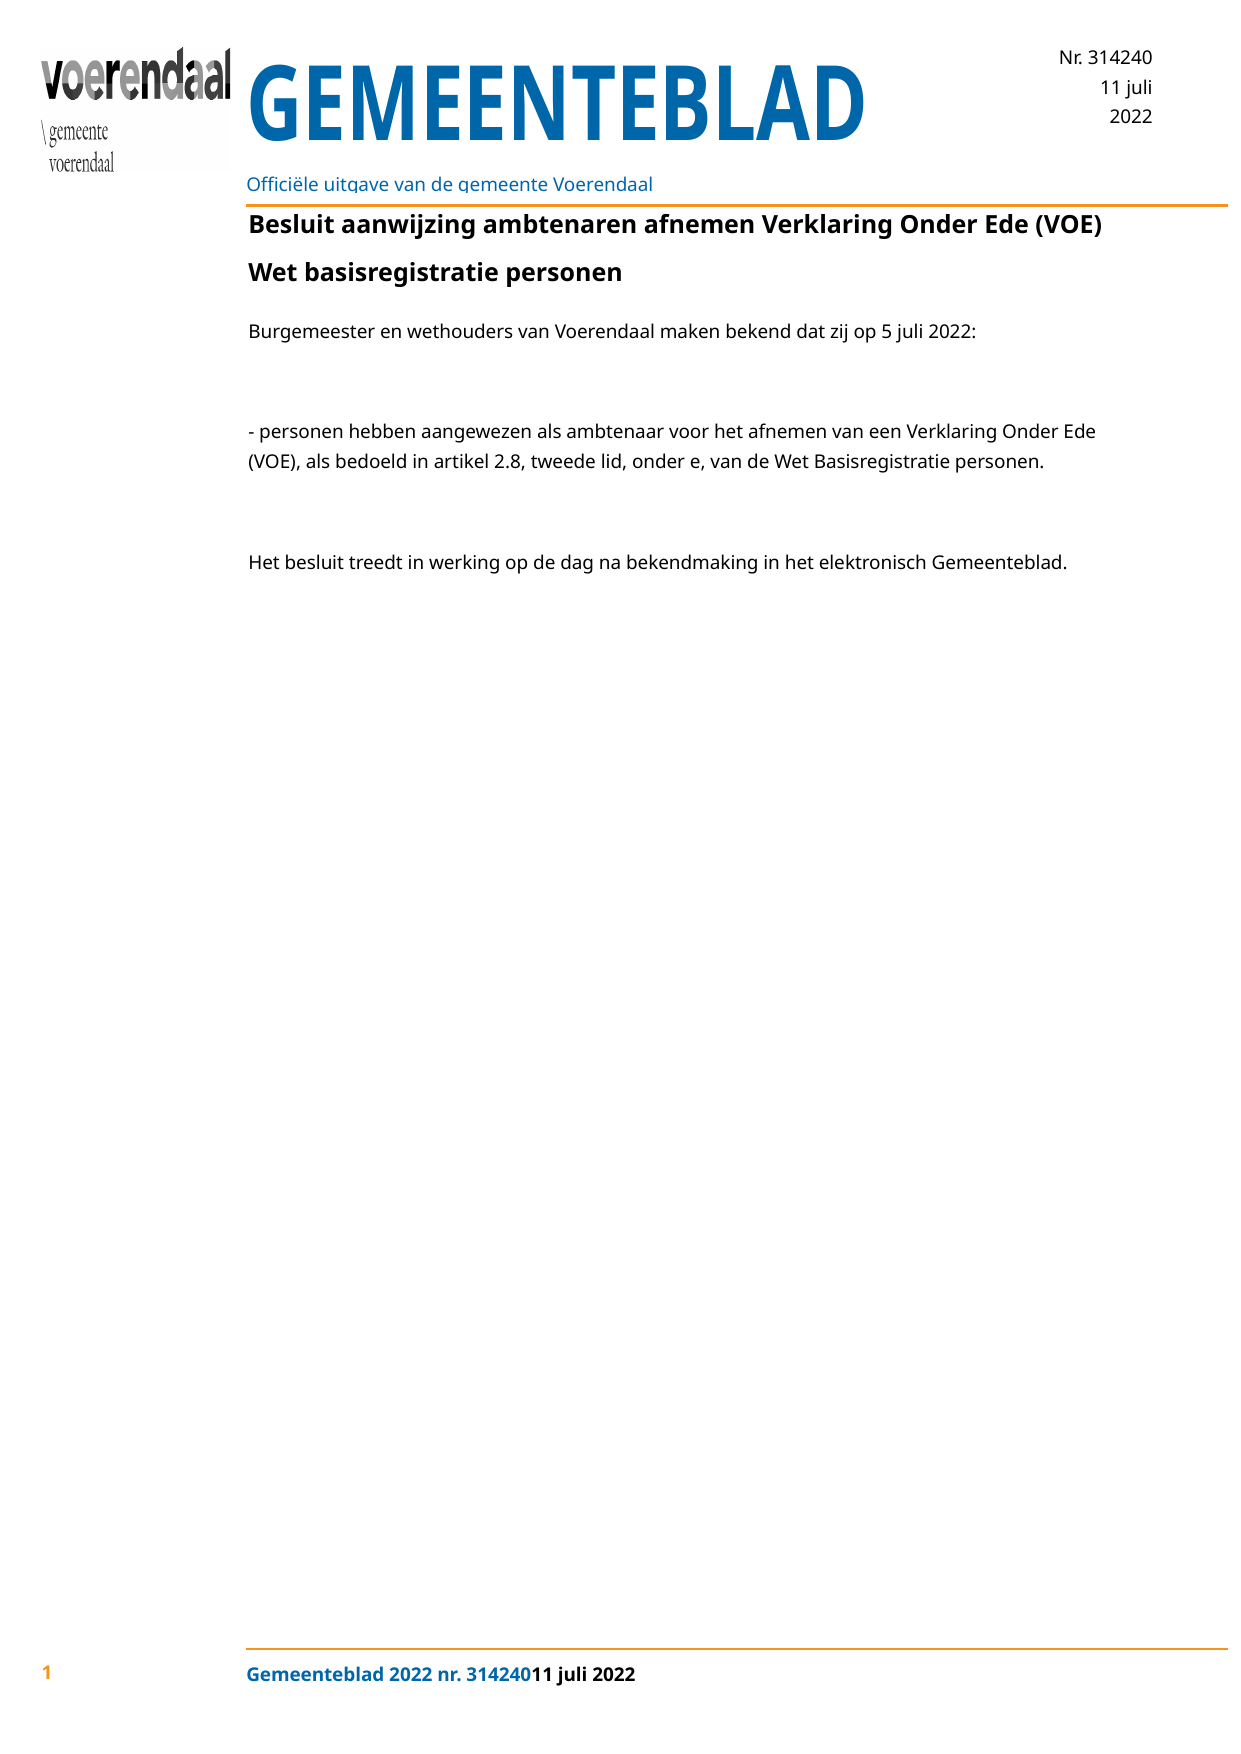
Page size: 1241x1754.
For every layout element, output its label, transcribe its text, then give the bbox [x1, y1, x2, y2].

text Het besluit treedt in werking op de dag na bekendmaking in het elektronisch Gemeenteblad. [248, 549, 1152, 575]
text Besluit aanwijzing ambtenaren afnemen Verklaring Onder Ede (VOE) Wet basisregistratie personen [248, 207, 1152, 288]
text Burgemeester en wethouders van Voerendaal maken bekend dat zij op 5 juli 2022: [248, 318, 1152, 344]
picture [41, 47, 231, 172]
text - personen hebben aangewezen als ambtenaar voor het afnemen van een Verklaring Onder Ede (VOE), als bedoeld in artikel 2.8, tweede lid, onder e, van de Wet Basisregistratie personen. [248, 419, 1152, 474]
